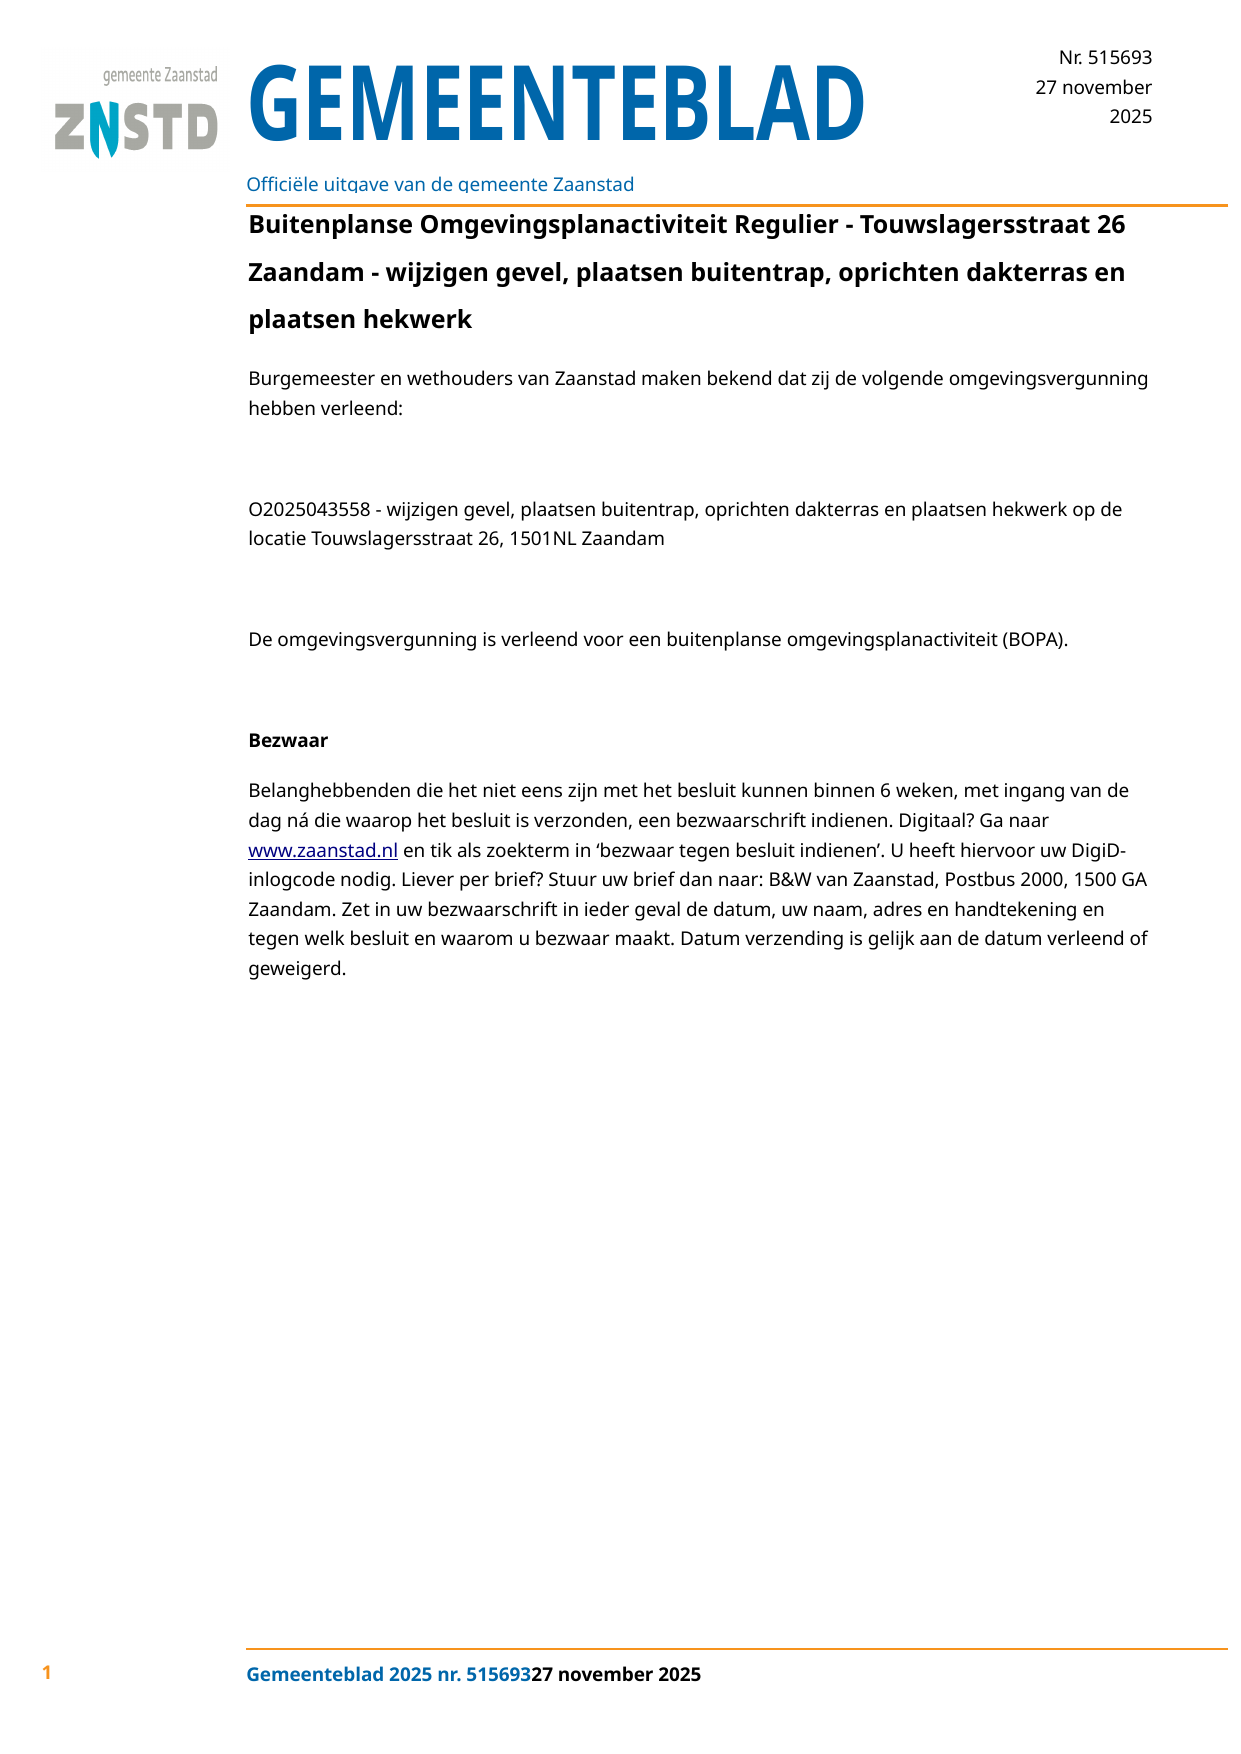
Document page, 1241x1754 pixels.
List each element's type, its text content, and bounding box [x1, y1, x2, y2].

picture [41, 47, 231, 172]
text Bezwaar [248, 727, 1152, 753]
text O2025043558 - wijzigen gevel, plaatsen buitentrap, oprichten dakterras en plaatsen hekwerk op de locatie Touwslagersstraat 26, 1501NL Zaandam [248, 496, 1152, 551]
text De omgevingsvergunning is verleend voor een buitenplanse omgevingsplanactiviteit (BOPA). [248, 626, 1152, 652]
text Buitenplanse Omgevingsplanactiviteit Regulier - Touwslagersstraat 26 Zaandam - wijzigen gevel, plaatsen buitentrap, oprichten dakterras en plaatsen hekwerk [248, 207, 1152, 336]
text Burgemeester en wethouders van Zaanstad maken bekend dat zij de volgende omgevingsvergunning hebben verleend: [248, 366, 1152, 421]
text Belanghebbenden die het niet eens zijn met het besluit kunnen binnen 6 weken, met ingang van de dag ná die waarop het besluit is verzonden, een bezwaarschrift indienen. Digitaal? Ga naar www.zaanstad.nl en tik als zoekterm in ‘bezwaar tegen besluit indienen’. U heeft hiervoor uw DigiD-inlogcode nodig. Liever per brief? Stuur uw brief dan naar: B&W van Zaanstad, Postbus 2000, 1500 GA Zaandam. Zet in uw bezwaarschrift in ieder geval de datum, uw naam, adres en handtekening en tegen welk besluit en waarom u bezwaar maakt. Datum verzending is gelijk aan de datum verleend of geweigerd. [248, 778, 1152, 981]
